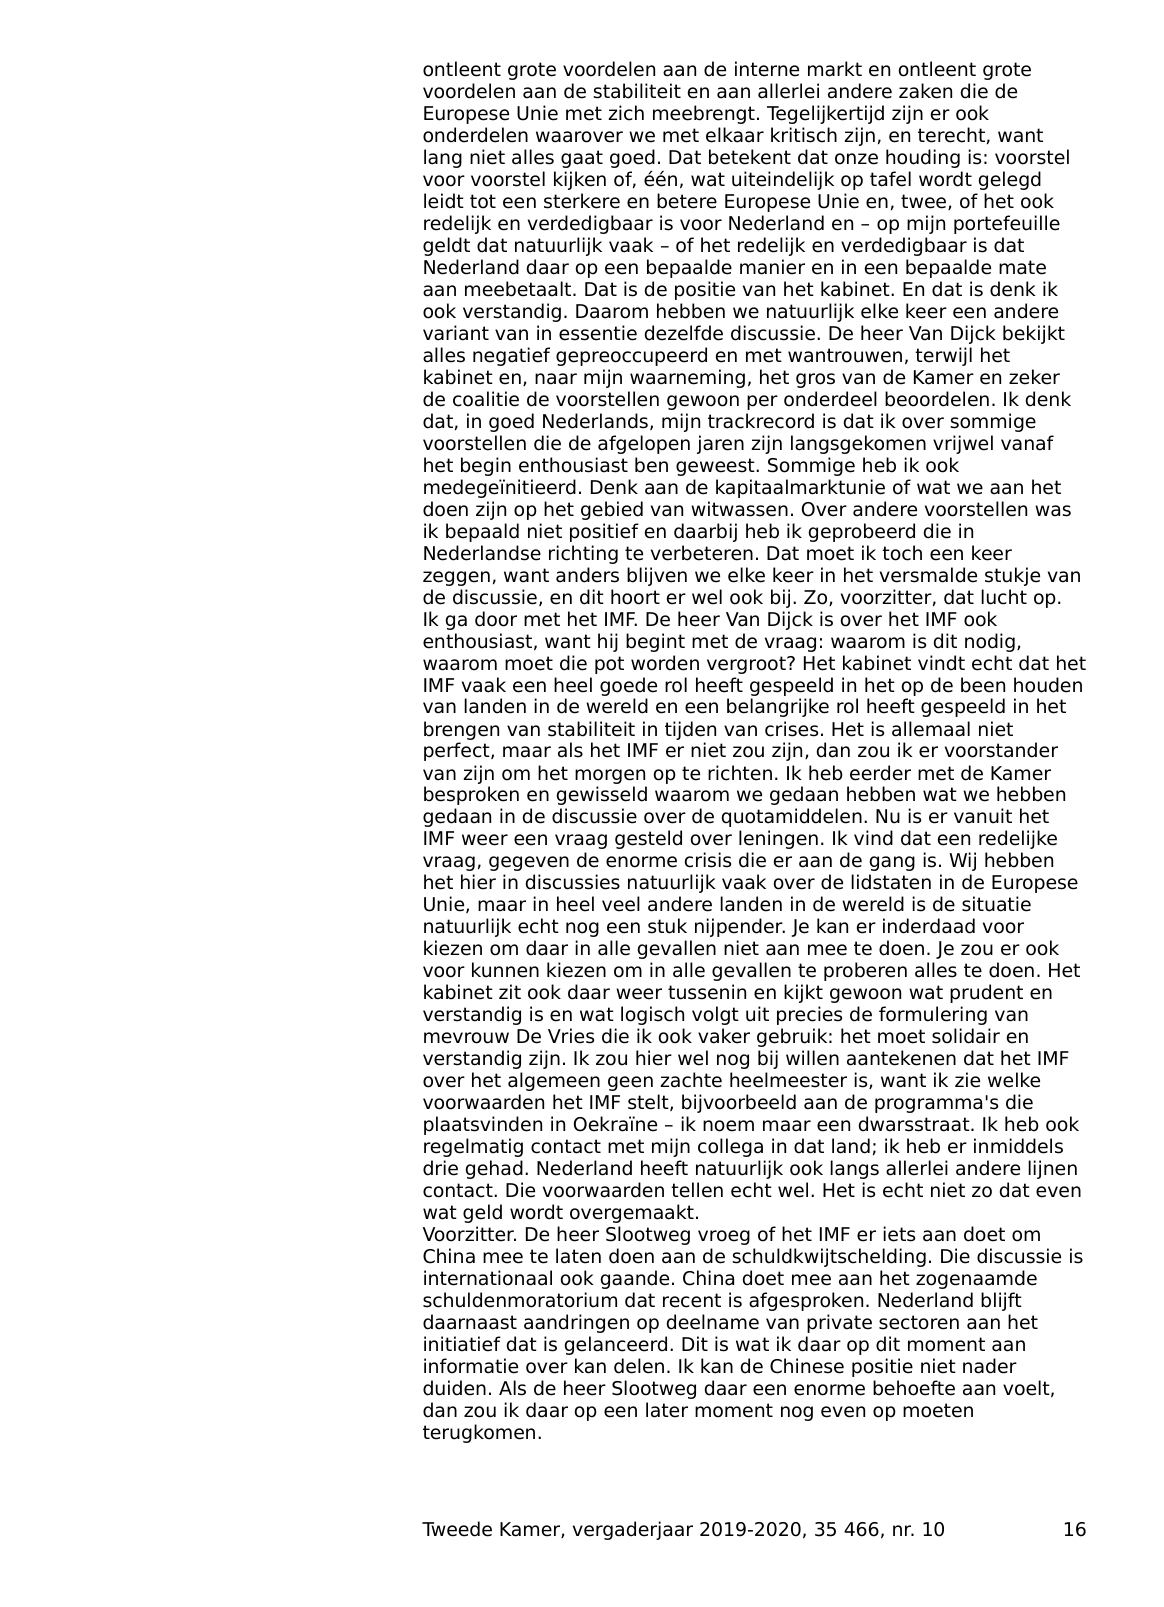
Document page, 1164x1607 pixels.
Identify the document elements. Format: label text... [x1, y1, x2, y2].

text ontleent grote voordelen aan de interne markt en ontleent grote voordelen aan de stabiliteit en aan allerlei andere zaken die de Europese Unie met zich meebrengt. Tegelijkertijd zijn er ook onderdelen waarover we met elkaar kritisch zijn, en terecht, want lang niet alles gaat goed. Dat betekent dat onze houding is: voorstel voor voorstel kijken of, één, wat uiteindelijk op tafel wordt gelegd leidt tot een sterkere en betere Europese Unie en, twee, of het ook redelijk en verdedigbaar is voor Nederland en – op mijn portefeuille geldt dat natuurlijk vaak – of het redelijk en verdedigbaar is dat Nederland daar op een bepaalde manier en in een bepaalde mate aan meebetaalt. Dat is de positie van het kabinet. En dat is denk ik ook verstandig. Daarom hebben we natuurlijk elke keer een andere variant van in essentie dezelfde discussie. De heer Van Dijck bekijkt alles negatief gepreoccupeerd en met wantrouwen, terwijl het kabinet en, naar mijn waarneming, het gros van de Kamer en zeker de coalitie de voorstellen gewoon per onderdeel beoordelen. Ik denk dat, in goed Nederlands, mijn trackrecord is dat ik over sommige voorstellen die de afgelopen jaren zijn langsgekomen vrijwel vanaf het begin enthousiast ben geweest. Sommige heb ik ook medegeïnitieerd. Denk aan de kapitaalmarktunie of wat we aan het doen zijn op het gebied van witwassen. Over andere voorstellen was ik bepaald niet positief en daarbij heb ik geprobeerd die in Nederlandse richting te verbeteren. Dat moet ik toch een keer zeggen, want anders blijven we elke keer in het versmalde stukje van de discussie, en dit hoort er wel ook bij. Zo, voorzitter, dat lucht op. [422, 59, 1087, 608]
text Voorzitter. De heer Slootweg vroeg of het IMF er iets aan doet om China mee te laten doen aan de schuldkwijtschelding. Die discussie is internationaal ook gaande. China doet mee aan het zogenaamde schuldenmoratorium dat recent is afgesproken. Nederland blijft daarnaast aandringen op deelname van private sectoren aan het initiatief dat is gelanceerd. Dit is wat ik daar op dit moment aan informatie over kan delen. Ik kan de Chinese positie niet nader duiden. Als de heer Slootweg daar een enorme behoefte aan voelt, dan zou ik daar op een later moment nog even op moeten terugkomen. [422, 1224, 1087, 1444]
text Ik ga door met het IMF. De heer Van Dijck is over het IMF ook enthousiast, want hij begint met de vraag: waarom is dit nodig, waarom moet die pot worden vergroot? Het kabinet vindt echt dat het IMF vaak een heel goede rol heeft gespeeld in het op de been houden van landen in de wereld en een belangrijke rol heeft gespeeld in het brengen van stabiliteit in tijden van crises. Het is allemaal niet perfect, maar als het IMF er niet zou zijn, dan zou ik er voorstander van zijn om het morgen op te richten. Ik heb eerder met de Kamer besproken en gewisseld waarom we gedaan hebben wat we hebben gedaan in de discussie over de quotamiddelen. Nu is er vanuit het IMF weer een vraag gesteld over leningen. Ik vind dat een redelijke vraag, gegeven de enorme crisis die er aan de gang is. Wij hebben het hier in discussies natuurlijk vaak over de lidstaten in de Europese Unie, maar in heel veel andere landen in de wereld is de situatie natuurlijk echt nog een stuk nijpender. Je kan er inderdaad voor kiezen om daar in alle gevallen niet aan mee te doen. Je zou er ook voor kunnen kiezen om in alle gevallen te proberen alles te doen. Het kabinet zit ook daar weer tussenin en kijkt gewoon wat prudent en verstandig is en wat logisch volgt uit precies de formulering van mevrouw De Vries die ik ook vaker gebruik: het moet solidair en verstandig zijn. Ik zou hier wel nog bij willen aantekenen dat het IMF over het algemeen geen zachte heelmeester is, want ik zie welke voorwaarden het IMF stelt, bijvoorbeeld aan de programma's die plaatsvinden in Oekraïne – ik noem maar een dwarsstraat. Ik heb ook regelmatig contact met mijn collega in dat land; ik heb er inmiddels drie gehad. Nederland heeft natuurlijk ook langs allerlei andere lijnen contact. Die voorwaarden tellen echt wel. Het is echt niet zo dat even wat geld wordt overgemaakt. [422, 608, 1087, 1224]
